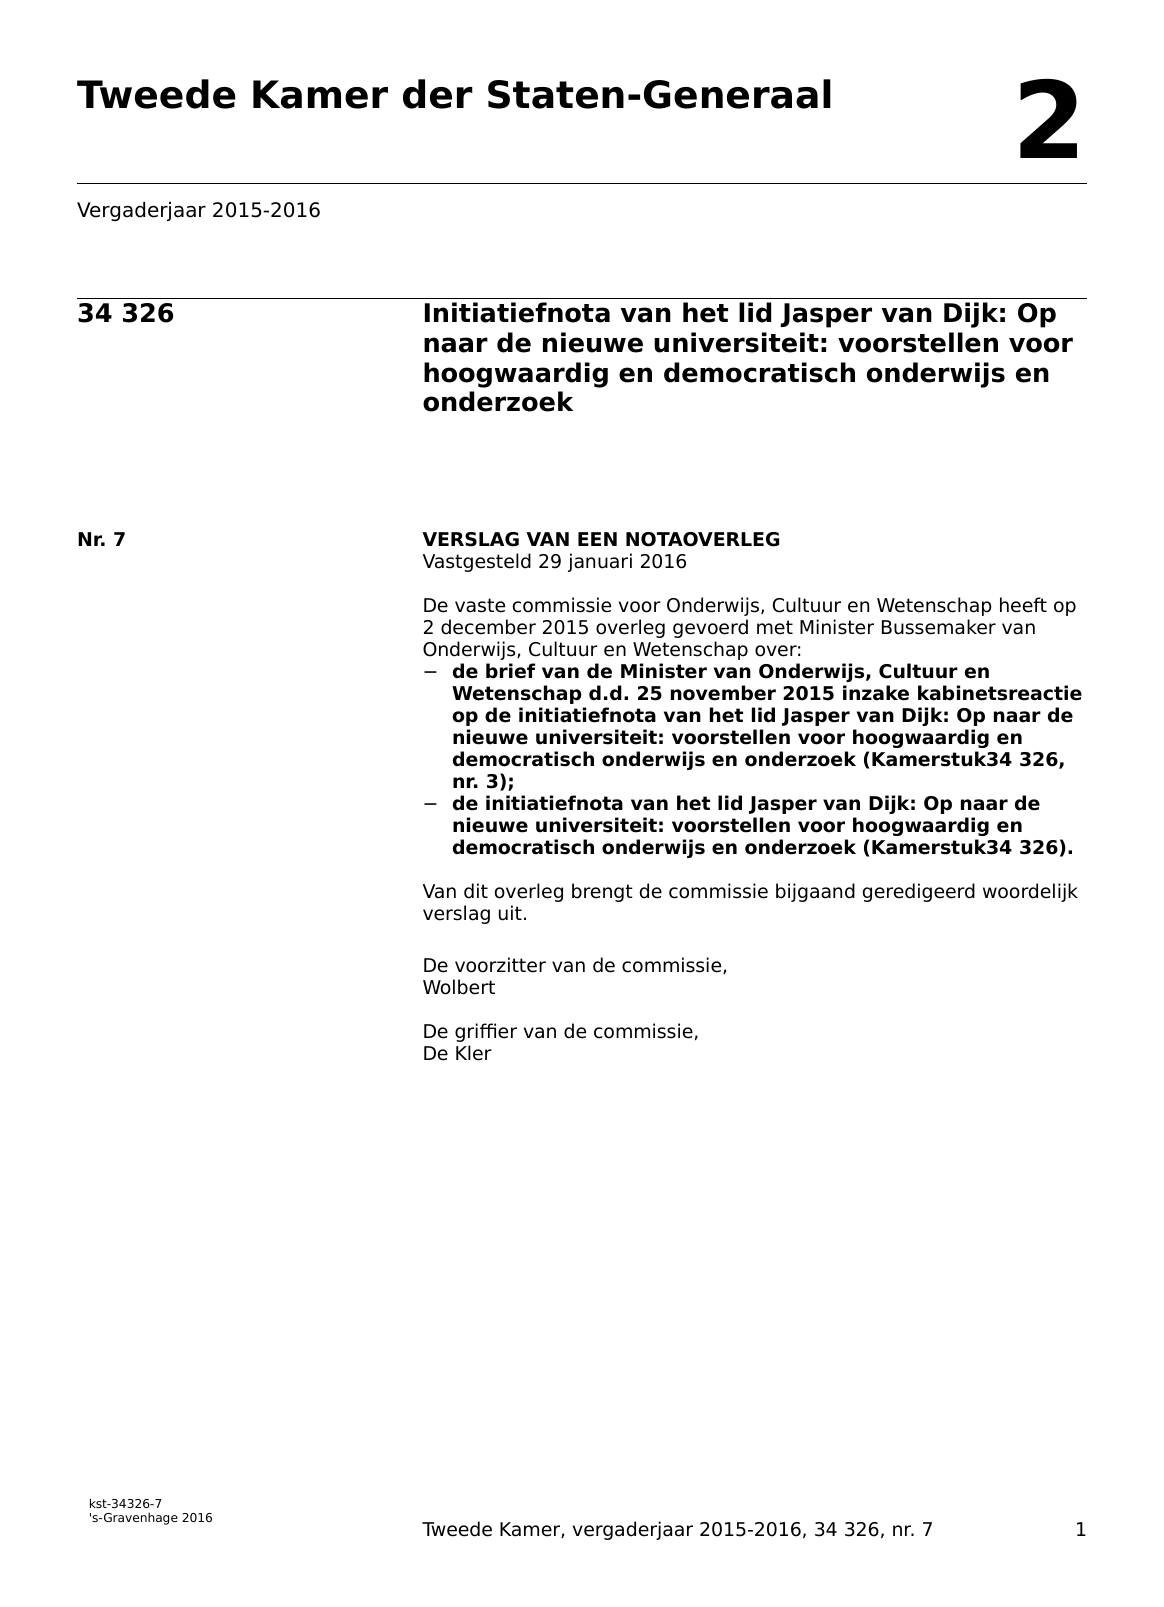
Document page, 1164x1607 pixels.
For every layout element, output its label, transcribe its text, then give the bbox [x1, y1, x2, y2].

subtitle 34 326 Initiatiefnota van het lid Jasper van Dijk: Op naar de nieuwe universiteit: voorstellen voor hoogwaardig en democratisch onderwijs en onderzoek [77, 299, 1087, 418]
text 's-Gravenhage 2016 [88, 1511, 323, 1525]
text De voorzitter van de commissie, Wolbert [422, 955, 1087, 999]
text De vaste commissie voor Onderwijs, Cultuur en Wetenschap heeft op 2 december 2015 overleg gevoerd met Minister Bussemaker van Onderwijs, Cultuur en Wetenschap over: [422, 595, 1087, 661]
table_header 2 [886, 59, 1087, 183]
table_cell Vergaderjaar 2015-2016 [77, 184, 1087, 298]
text − de initiatiefnota van het lid Jasper van Dijk: Op naar de nieuwe universiteit: voorstellen voor hoogwaardig en democratisch onderwijs en onderzoek (Kamerstuk34 326). [422, 793, 1087, 859]
text Van dit overleg brengt de commissie bijgaand geredigeerd woordelijk verslag uit. [422, 881, 1087, 925]
text De griffier van de commissie, De Kler [422, 1021, 1087, 1065]
table_header Tweede Kamer der Staten-Generaal [77, 59, 886, 183]
subtitle Nr. 7 VERSLAG VAN EEN NOTAOVERLEG [77, 529, 1087, 551]
text − de brief van de Minister van Onderwijs, Cultuur en Wetenschap d.d. 25 november 2015 inzake kabinetsreactie op de initiatiefnota van het lid Jasper van Dijk: Op naar de nieuwe universiteit: voorstellen voor hoogwaardig en democratisch onderwijs en onderzoek (Kamerstuk34 326, nr. 3); [422, 661, 1087, 793]
text kst-34326-7 [88, 1497, 323, 1511]
text Vastgesteld 29 januari 2016 [422, 551, 1087, 573]
